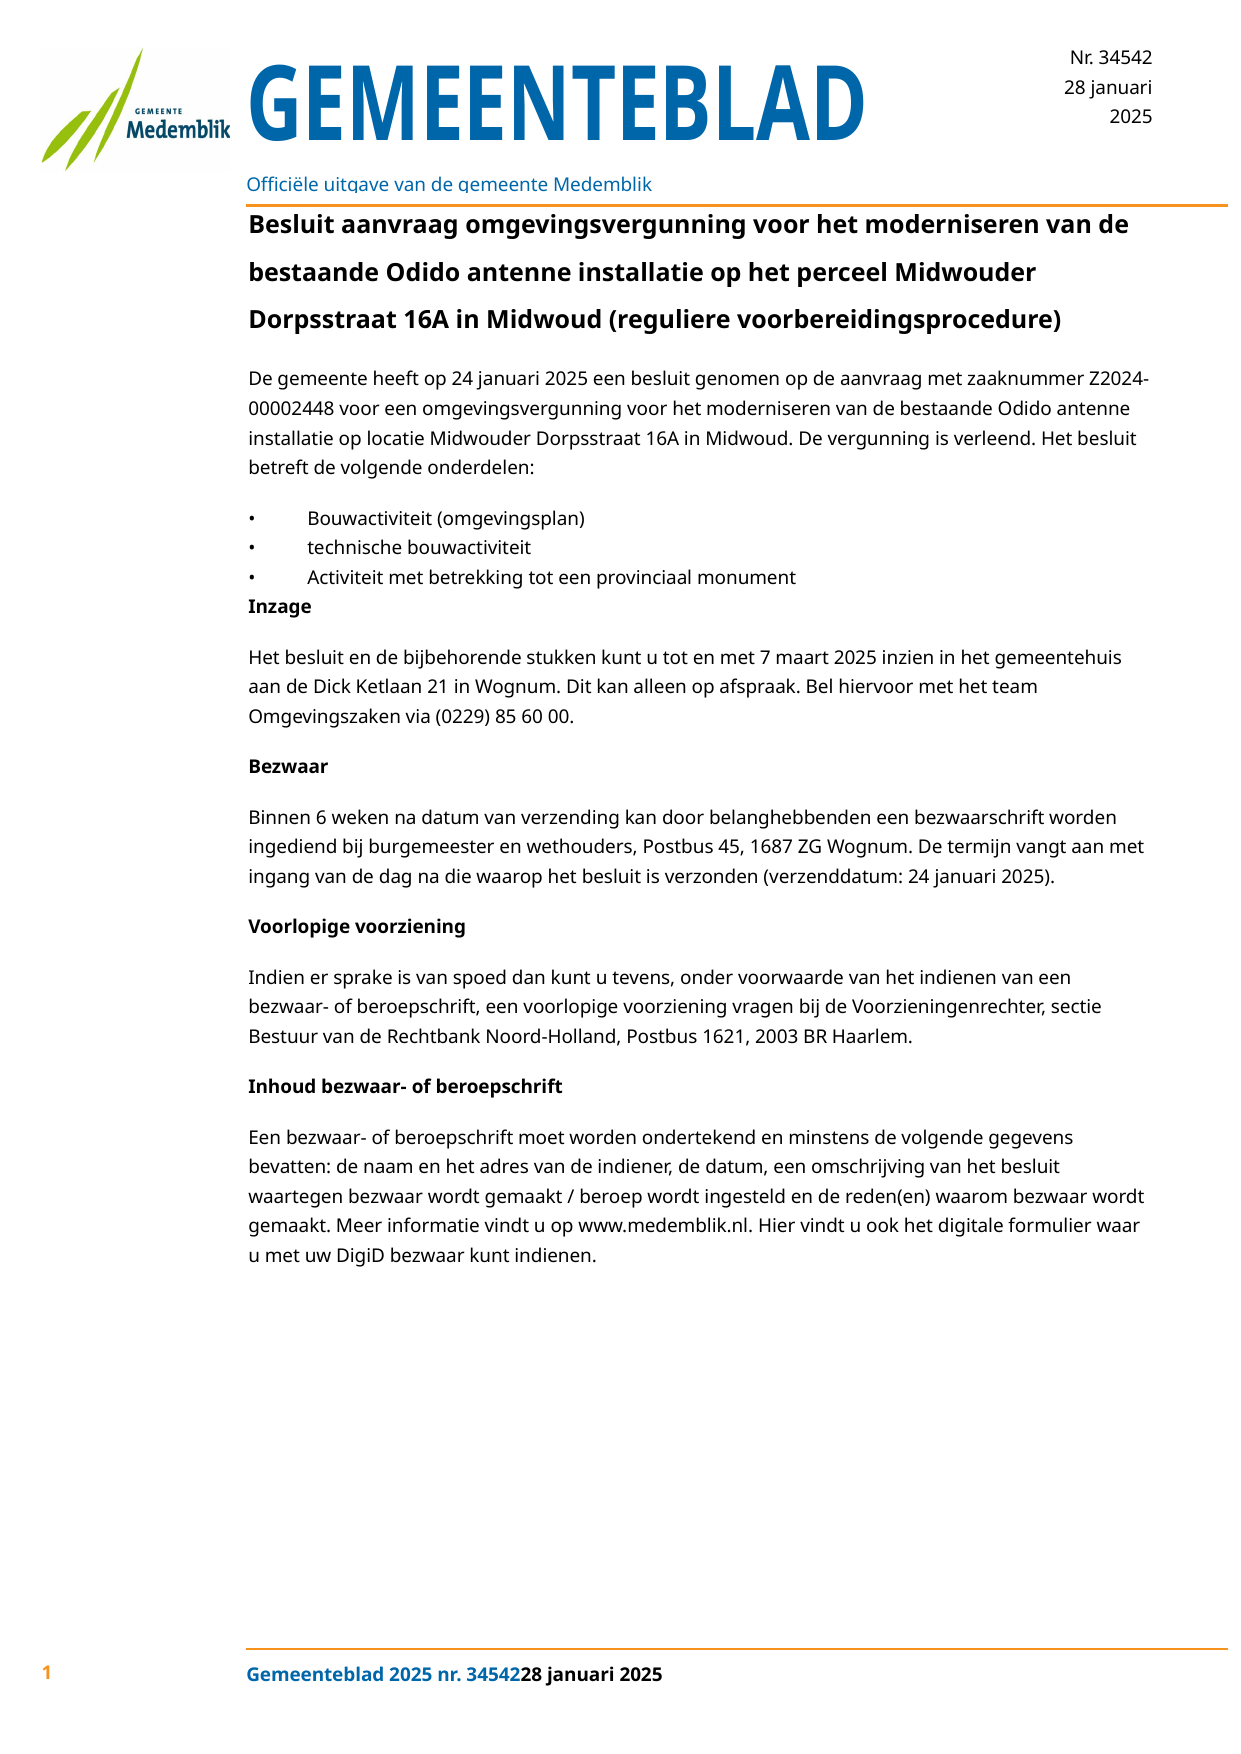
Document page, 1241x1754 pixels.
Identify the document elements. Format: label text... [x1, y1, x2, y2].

text Indien er sprake is van spoed dan kunt u tevens, onder voorwaarde van het indienen van een bezwaar- of beroepschrift, een voorlopige voorziening vragen bij de Voorzieningenrechter, sectie Bestuur van de Rechtbank Noord-Holland, Postbus 1621, 2003 BR Haarlem. [248, 964, 1152, 1049]
text Een bezwaar- of beroepschrift moet worden ondertekend en minstens de volgende gegevens bevatten: de naam en het adres van de indiener, de datum, een omschrijving van het besluit waartegen bezwaar wordt gemaakt / beroep wordt ingesteld en de reden(en) waarom bezwaar wordt gemaakt. Meer informatie vindt u op www.medemblik.nl. Hier vindt u ook het digitale formulier waar u met uw DigiD bezwaar kunt indienen. [248, 1124, 1152, 1268]
text Besluit aanvraag omgevingsvergunning voor het moderniseren van de bestaande Odido antenne installatie op het perceel Midwouder Dorpsstraat 16A in Midwoud (reguliere voorbereidingsprocedure) [248, 207, 1152, 336]
text Inzage [248, 593, 1152, 619]
picture [41, 47, 231, 172]
text Bezwaar [248, 753, 1152, 779]
text Het besluit en de bijbehorende stukken kunt u tot en met 7 maart 2025 inzien in het gemeentehuis aan de Dick Ketlaan 21 in Wognum. Dit kan alleen op afspraak. Bel hiervoor met het team Omgevingszaken via (0229) 85 60 00. [248, 644, 1152, 729]
text Inhoud bezwaar- of beroepschrift [248, 1073, 1152, 1099]
list Activiteit met betrekking tot een provinciaal monument [248, 564, 1152, 589]
list Bouwactiviteit (omgevingsplan) [248, 505, 1152, 530]
text De gemeente heeft op 24 januari 2025 een besluit genomen op de aanvraag met zaaknummer Z2024-00002448 voor een omgevingsvergunning voor het moderniseren van de bestaande Odido antenne installatie op locatie Midwouder Dorpsstraat 16A in Midwoud. De vergunning is verleend. Het besluit betreft de volgende onderdelen: [248, 366, 1152, 480]
text Binnen 6 weken na datum van verzending kan door belanghebbenden een bezwaarschrift worden ingediend bij burgemeester en wethouders, Postbus 45, 1687 ZG Wognum. De termijn vangt aan met ingang van de dag na die waarop het besluit is verzonden (verzenddatum: 24 januari 2025). [248, 804, 1152, 889]
list technische bouwactiviteit [248, 534, 1152, 560]
text Voorlopige voorziening [248, 913, 1152, 939]
